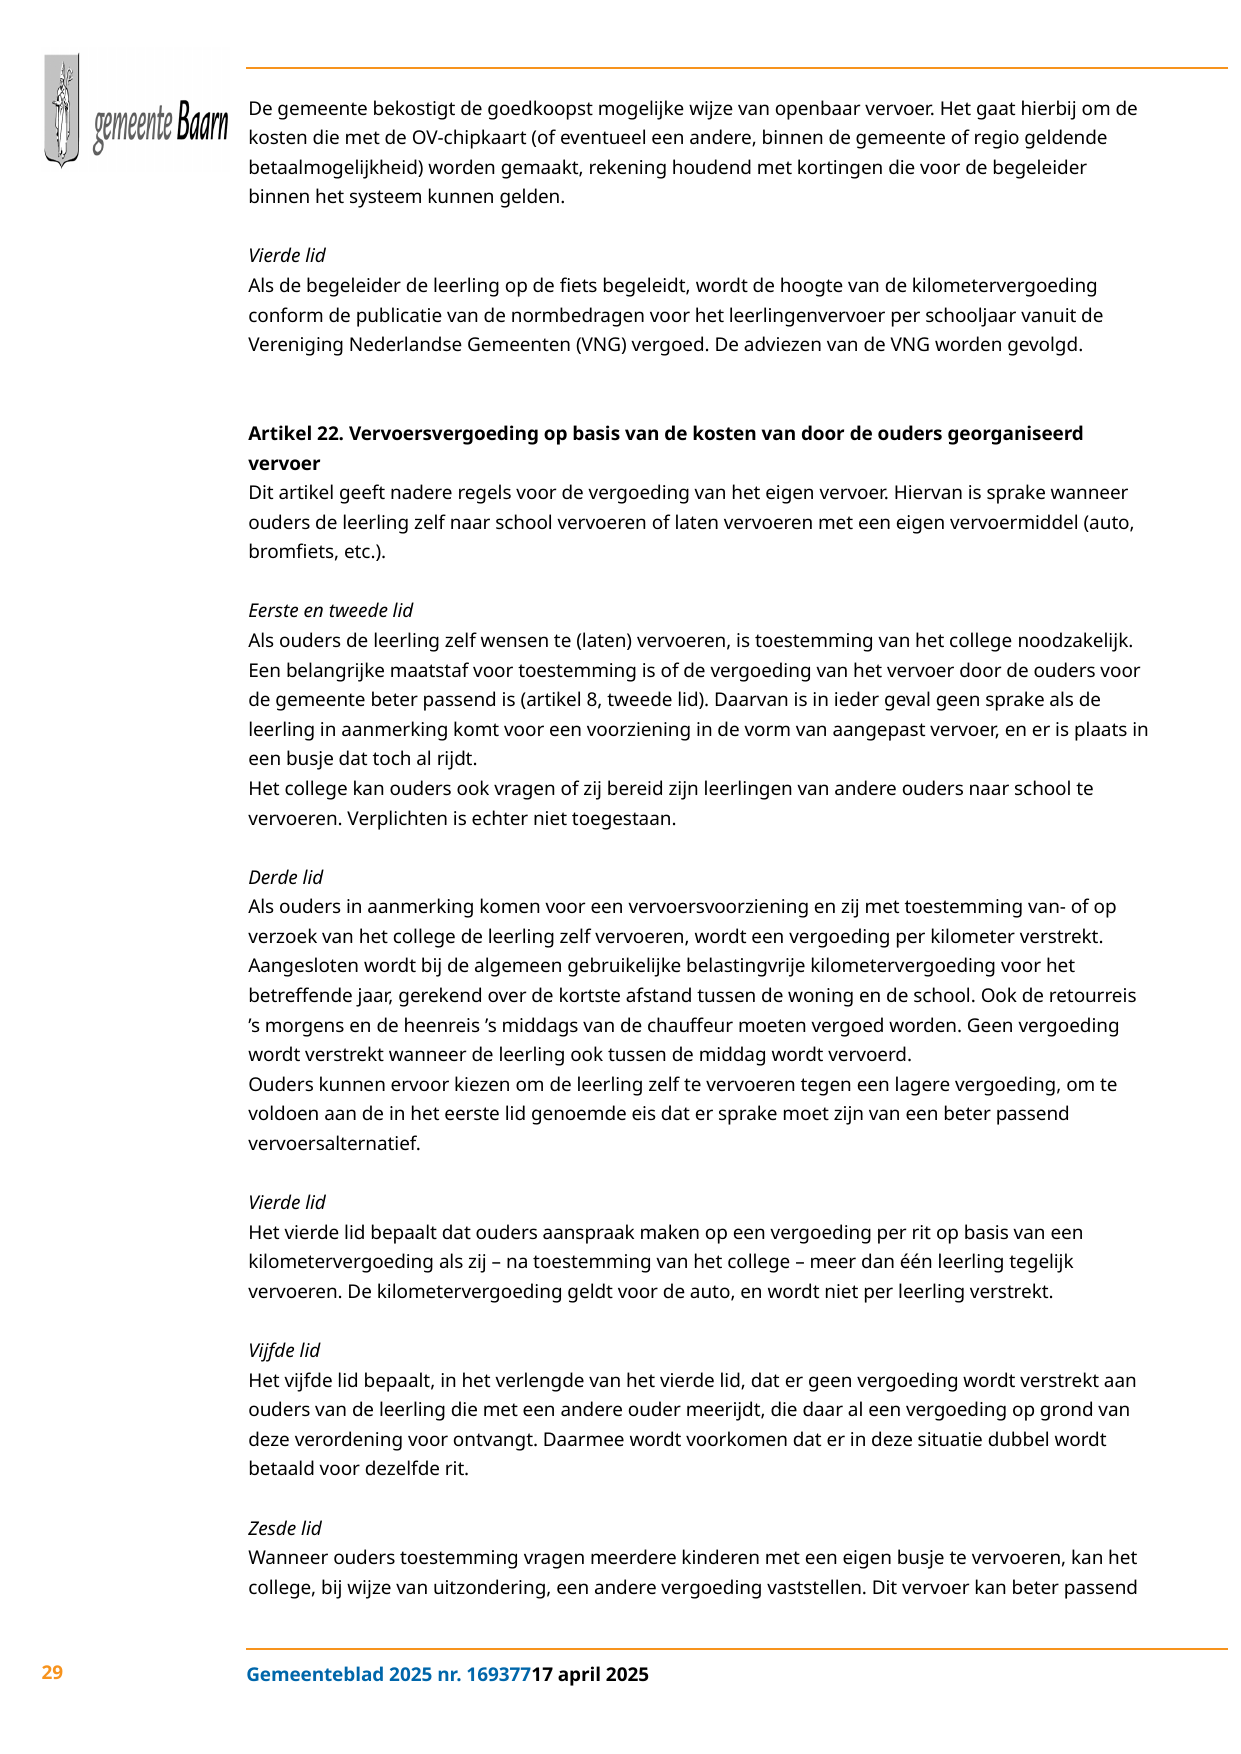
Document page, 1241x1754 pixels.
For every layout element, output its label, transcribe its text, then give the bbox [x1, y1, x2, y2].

text Aangesloten wordt bij de algemeen gebruikelijke belastingvrije kilometervergoeding voor het betreffende jaar, gerekend over de kortste afstand tussen de woning en de school. Ook de retourreis ’s morgens en de heenreis ’s middags van de chauffeur moeten vergoed worden. Geen vergoeding wordt verstrekt wanneer de leerling ook tussen de middag wordt vervoerd. [248, 953, 1152, 1067]
text Het vijfde lid bepaalt, in het verlengde van het vierde lid, dat er geen vergoeding wordt verstrekt aan ouders van de leerling die met een andere ouder meerijdt, die daar al een vergoeding op grond van deze verordening voor ontvangt. Daarmee wordt voorkomen dat er in deze situatie dubbel wordt betaald voor dezelfde rit. [248, 1367, 1152, 1481]
text Ouders kunnen ervoor kiezen om de leerling zelf te vervoeren tegen een lagere vergoeding, om te voldoen aan de in het eerste lid genoemde eis dat er sprake moet zijn van een beter passend vervoersalternatief. [248, 1071, 1152, 1156]
text Zesde lid [248, 1515, 1152, 1541]
text Het college kan ouders ook vragen of zij bereid zijn leerlingen van andere ouders naar school te vervoeren. Verplichten is echter niet toegestaan. [248, 775, 1152, 831]
text Dit artikel geeft nadere regels voor de vergoeding van het eigen vervoer. Hiervan is sprake wanneer ouders de leerling zelf naar school vervoeren of laten vervoeren met een eigen vervoermiddel (auto, bromfiets, etc.). [248, 479, 1152, 564]
text Wanneer ouders toestemming vragen meerdere kinderen met een eigen busje te vervoeren, kan het college, bij wijze van uitzondering, een andere vergoeding vaststellen. Dit vervoer kan beter passend [248, 1544, 1152, 1600]
text Eerste en tweede lid [248, 598, 1152, 623]
picture [41, 47, 231, 172]
text Derde lid [248, 864, 1152, 890]
text Vierde lid [248, 243, 1152, 268]
text Als ouders de leerling zelf wensen te (laten) vervoeren, is toestemming van het college noodzakelijk. Een belangrijke maatstaf voor toestemming is of de vergoeding van het vervoer door de ouders voor de gemeente beter passend is (artikel 8, tweede lid). Daarvan is in ieder geval geen sprake als de leerling in aanmerking komt voor een voorziening in de vorm van aangepast vervoer, en er is plaats in een busje dat toch al rijdt. [248, 627, 1152, 771]
text Als de begeleider de leerling op de fiets begeleidt, wordt de hoogte van de kilometervergoeding conform de publicatie van de normbedragen voor het leerlingenvervoer per schooljaar vanuit de Vereniging Nederlandse Gemeenten (VNG) vergoed. De adviezen van de VNG worden gevolgd. [248, 272, 1152, 357]
text Het vierde lid bepaalt dat ouders aanspraak maken op een vergoeding per rit op basis van een kilometervergoeding als zij – na toestemming van het college – meer dan één leerling tegelijk vervoeren. De kilometervergoeding geldt voor de auto, en wordt niet per leerling verstrekt. [248, 1219, 1152, 1304]
text Vierde lid [248, 1189, 1152, 1215]
text Vijfde lid [248, 1337, 1152, 1363]
text Als ouders in aanmerking komen voor een vervoersvoorziening en zij met toestemming van- of op verzoek van het college de leerling zelf vervoeren, wordt een vergoeding per kilometer verstrekt. [248, 893, 1152, 949]
text Artikel 22. Vervoersvergoeding op basis van de kosten van door de ouders georganiseerd vervoer [248, 420, 1152, 476]
text De gemeente bekostigt de goedkoopst mogelijke wijze van openbaar vervoer. Het gaat hierbij om de kosten die met de OV-chipkaart (of eventueel een andere, binnen de gemeente of regio geldende betaalmogelijkheid) worden gemaakt, rekening houdend met kortingen die voor de begeleider binnen het systeem kunnen gelden. [248, 95, 1152, 209]
